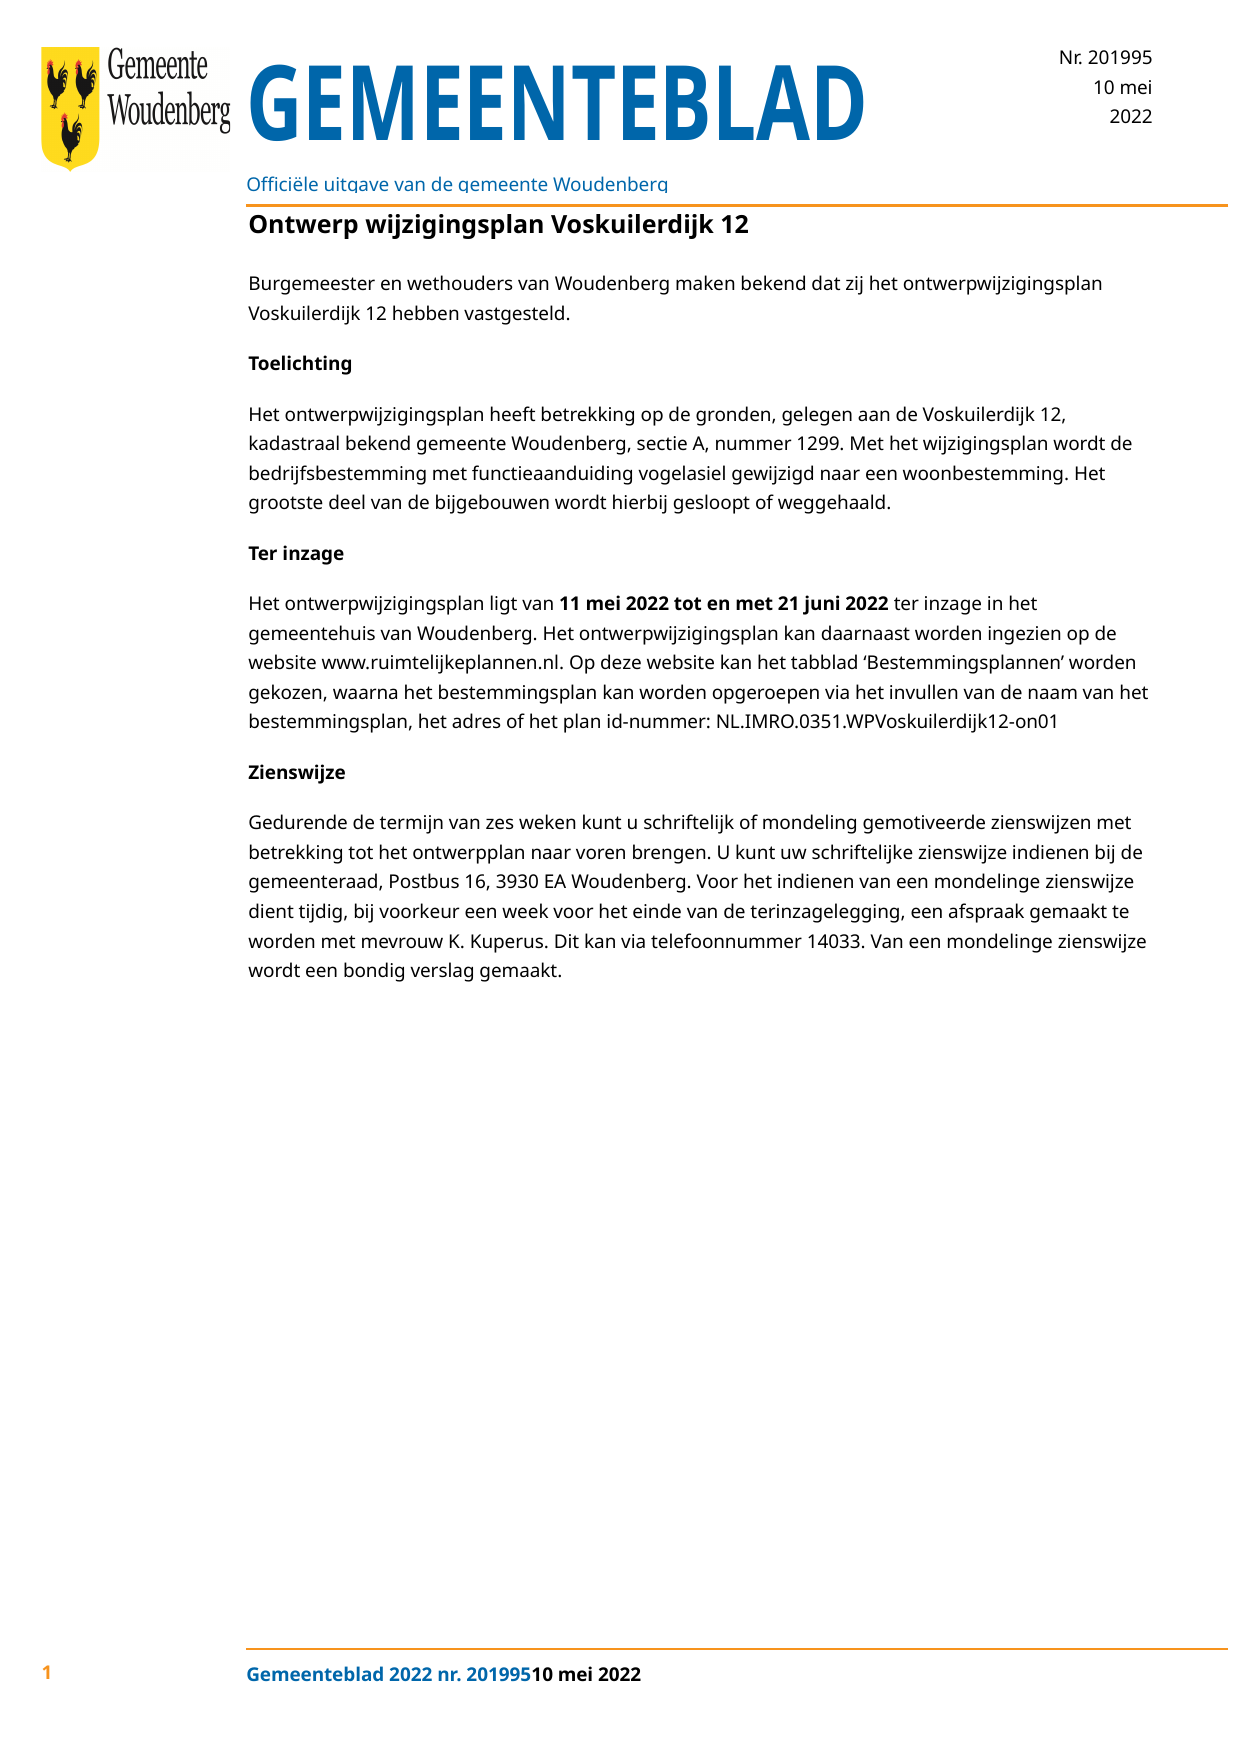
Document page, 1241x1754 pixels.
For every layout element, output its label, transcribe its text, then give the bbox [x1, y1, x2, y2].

text Gedurende de termijn van zes weken kunt u schriftelijk of mondeling gemotiveerde zienswijzen met betrekking tot het ontwerpplan naar voren brengen. U kunt uw schriftelijke zienswijze indienen bij de gemeenteraad, Postbus 16, 3930 EA Woudenberg. Voor het indienen van een mondelinge zienswijze dient tijdig, bij voorkeur een week voor het einde van de terinzagelegging, een afspraak gemaakt te worden met mevrouw K. Kuperus. Dit kan via telefoonnummer 14033. Van een mondelinge zienswijze wordt een bondig verslag gemaakt. [248, 809, 1152, 983]
text Het ontwerpwijzigingsplan heeft betrekking op de gronden, gelegen aan de Voskuilerdijk 12, kadastraal bekend gemeente Woudenberg, sectie A, nummer 1299. Met het wijzigingsplan wordt de bedrijfsbestemming met functieaanduiding vogelasiel gewijzigd naar een woonbestemming. Het grootste deel van de bijgebouwen wordt hierbij gesloopt of weggehaald. [248, 401, 1152, 515]
text Ter inzage [248, 540, 1152, 566]
text Zienswijze [248, 759, 1152, 785]
picture [41, 47, 231, 172]
text Toelichting [248, 350, 1152, 376]
text Ontwerp wijzigingsplan Voskuilerdijk 12 [248, 207, 1152, 241]
text Burgemeester en wethouders van Woudenberg maken bekend dat zij het ontwerpwijzigingsplan Voskuilerdijk 12 hebben vastgesteld. [248, 270, 1152, 326]
text Het ontwerpwijzigingsplan ligt van 11 mei 2022 tot en met 21 juni 2022 ter inzage in het gemeentehuis van Woudenberg. Het ontwerpwijzigingsplan kan daarnaast worden ingezien op de website www.ruimtelijkeplannen.nl. Op deze website kan het tabblad ‘Bestemmingsplannen’ worden gekozen, waarna het bestemmingsplan kan worden opgeroepen via het invullen van de naam van het bestemmingsplan, het adres of het plan id-nummer: NL.IMRO.0351.WPVoskuilerdijk12-on01 [248, 590, 1152, 734]
